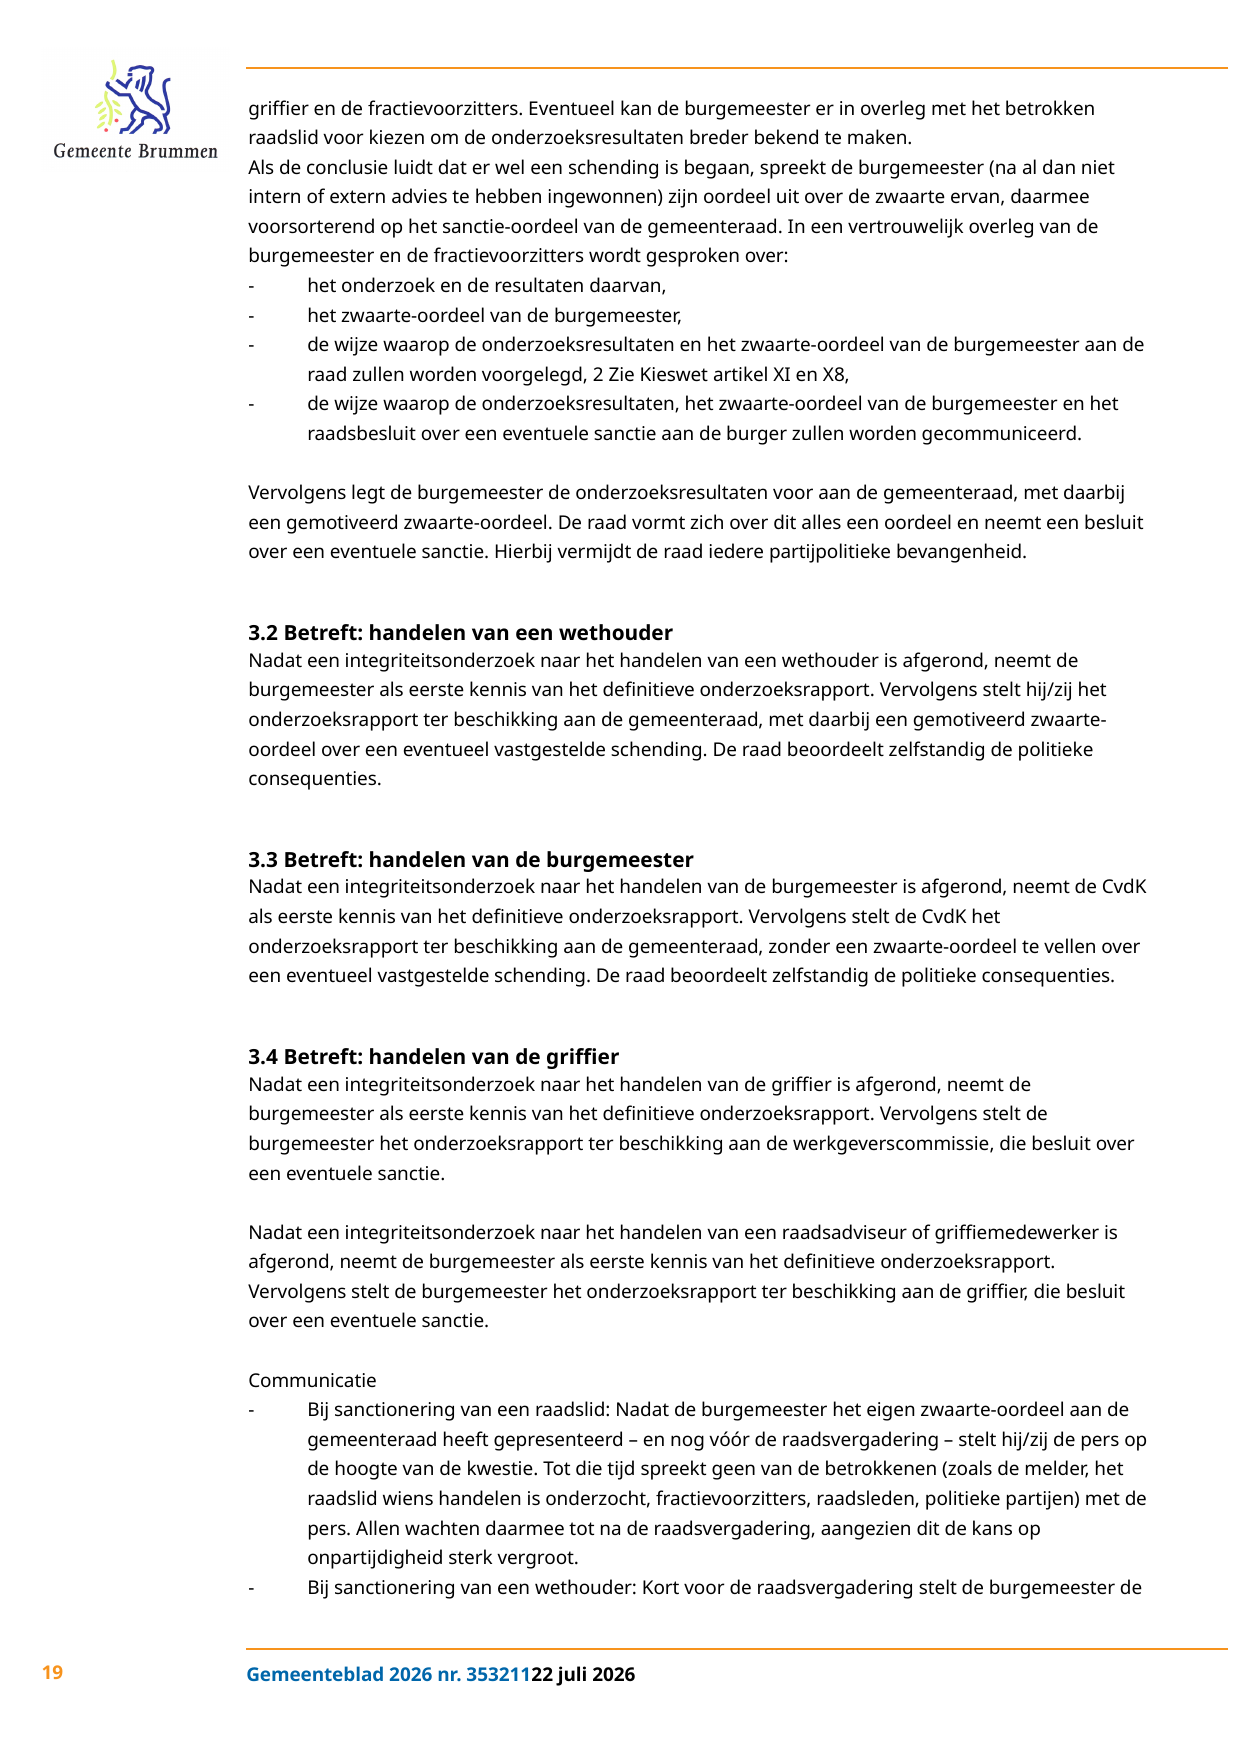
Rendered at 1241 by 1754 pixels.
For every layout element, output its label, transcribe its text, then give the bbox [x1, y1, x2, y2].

text Nadat een integriteitsonderzoek naar het handelen van de burgemeester is afgerond, neemt de CvdK als eerste kennis van het definitieve onderzoeksrapport. Vervolgens stelt de CvdK het onderzoeksrapport ter beschikking aan de gemeenteraad, zonder een zwaarte-oordeel te vellen over een eventueel vastgestelde schending. De raad beoordeelt zelfstandig de politieke consequenties. [248, 874, 1152, 988]
list Bij sanctionering van een wethouder: Kort voor de raadsvergadering stelt de burgemeester de [248, 1574, 1152, 1599]
text Nadat een integriteitsonderzoek naar het handelen van de griffier is afgerond, neemt de burgemeester als eerste kennis van het definitieve onderzoeksrapport. Vervolgens stelt de burgemeester het onderzoeksrapport ter beschikking aan de werkgeverscommissie, die besluit over een eventuele sanctie. [248, 1071, 1152, 1185]
list Bij sanctionering van een raadslid: Nadat de burgemeester het eigen zwaarte-oordeel aan de gemeenteraad heeft gepresenteerd – en nog vóór de raadsvergadering – stelt hij/zij de pers op de hoogte van de kwestie. Tot die tijd spreekt geen van de betrokkenen (zoals de melder, het raadslid wiens handelen is onderzocht, fractievoorzitters, raadsleden, politieke partijen) met de pers. Allen wachten daarmee tot na de raadsvergadering, aangezien dit de kans op onpartijdigheid sterk vergroot. [248, 1396, 1152, 1570]
text 3.4 Betreft: handelen van de griffier [248, 1042, 1152, 1071]
text Nadat een integriteitsonderzoek naar het handelen van een wethouder is afgerond, neemt de burgemeester als eerste kennis van het definitieve onderzoeksrapport. Vervolgens stelt hij/zij het onderzoeksrapport ter beschikking aan de gemeenteraad, met daarbij een gemotiveerd zwaarte-oordeel over een eventueel vastgestelde schending. De raad beoordeelt zelfstandig de politieke consequenties. [248, 647, 1152, 791]
list de wijze waarop de onderzoeksresultaten, het zwaarte-oordeel van de burgemeester en het raadsbesluit over een eventuele sanctie aan de burger zullen worden gecommuniceerd. [248, 391, 1152, 446]
picture [41, 47, 231, 172]
list het onderzoek en de resultaten daarvan, [248, 272, 1152, 298]
text Vervolgens legt de burgemeester de onderzoeksresultaten voor aan de gemeenteraad, met daarbij een gemotiveerd zwaarte-oordeel. De raad vormt zich over dit alles een oordeel en neemt een besluit over een eventuele sanctie. Hierbij vermijdt de raad iedere partijpolitieke bevangenheid. [248, 479, 1152, 564]
text griffier en de fractievoorzitters. Eventueel kan de burgemeester er in overleg met het betrokken raadslid voor kiezen om de onderzoeksresultaten breder bekend te maken. [248, 95, 1152, 150]
list de wijze waarop de onderzoeksresultaten en het zwaarte-oordeel van de burgemeester aan de raad zullen worden voorgelegd, 2 Zie Kieswet artikel XI en X8, [248, 331, 1152, 387]
text 3.2 Betreft: handelen van een wethouder [248, 618, 1152, 647]
text Nadat een integriteitsonderzoek naar het handelen van een raadsadviseur of griffiemedewerker is afgerond, neemt de burgemeester als eerste kennis van het definitieve onderzoeksrapport. Vervolgens stelt de burgemeester het onderzoeksrapport ter beschikking aan de griffier, die besluit over een eventuele sanctie. [248, 1219, 1152, 1333]
text 3.3 Betreft: handelen van de burgemeester [248, 845, 1152, 874]
list het zwaarte-oordeel van de burgemeester, [248, 302, 1152, 328]
text Communicatie [248, 1367, 1152, 1392]
text Als de conclusie luidt dat er wel een schending is begaan, spreekt de burgemeester (na al dan niet intern of extern advies te hebben ingewonnen) zijn oordeel uit over de zwaarte ervan, daarmee voorsorterend op het sanctie-oordeel van de gemeenteraad. In een vertrouwelijk overleg van de burgemeester en de fractievoorzitters wordt gesproken over: [248, 154, 1152, 268]
